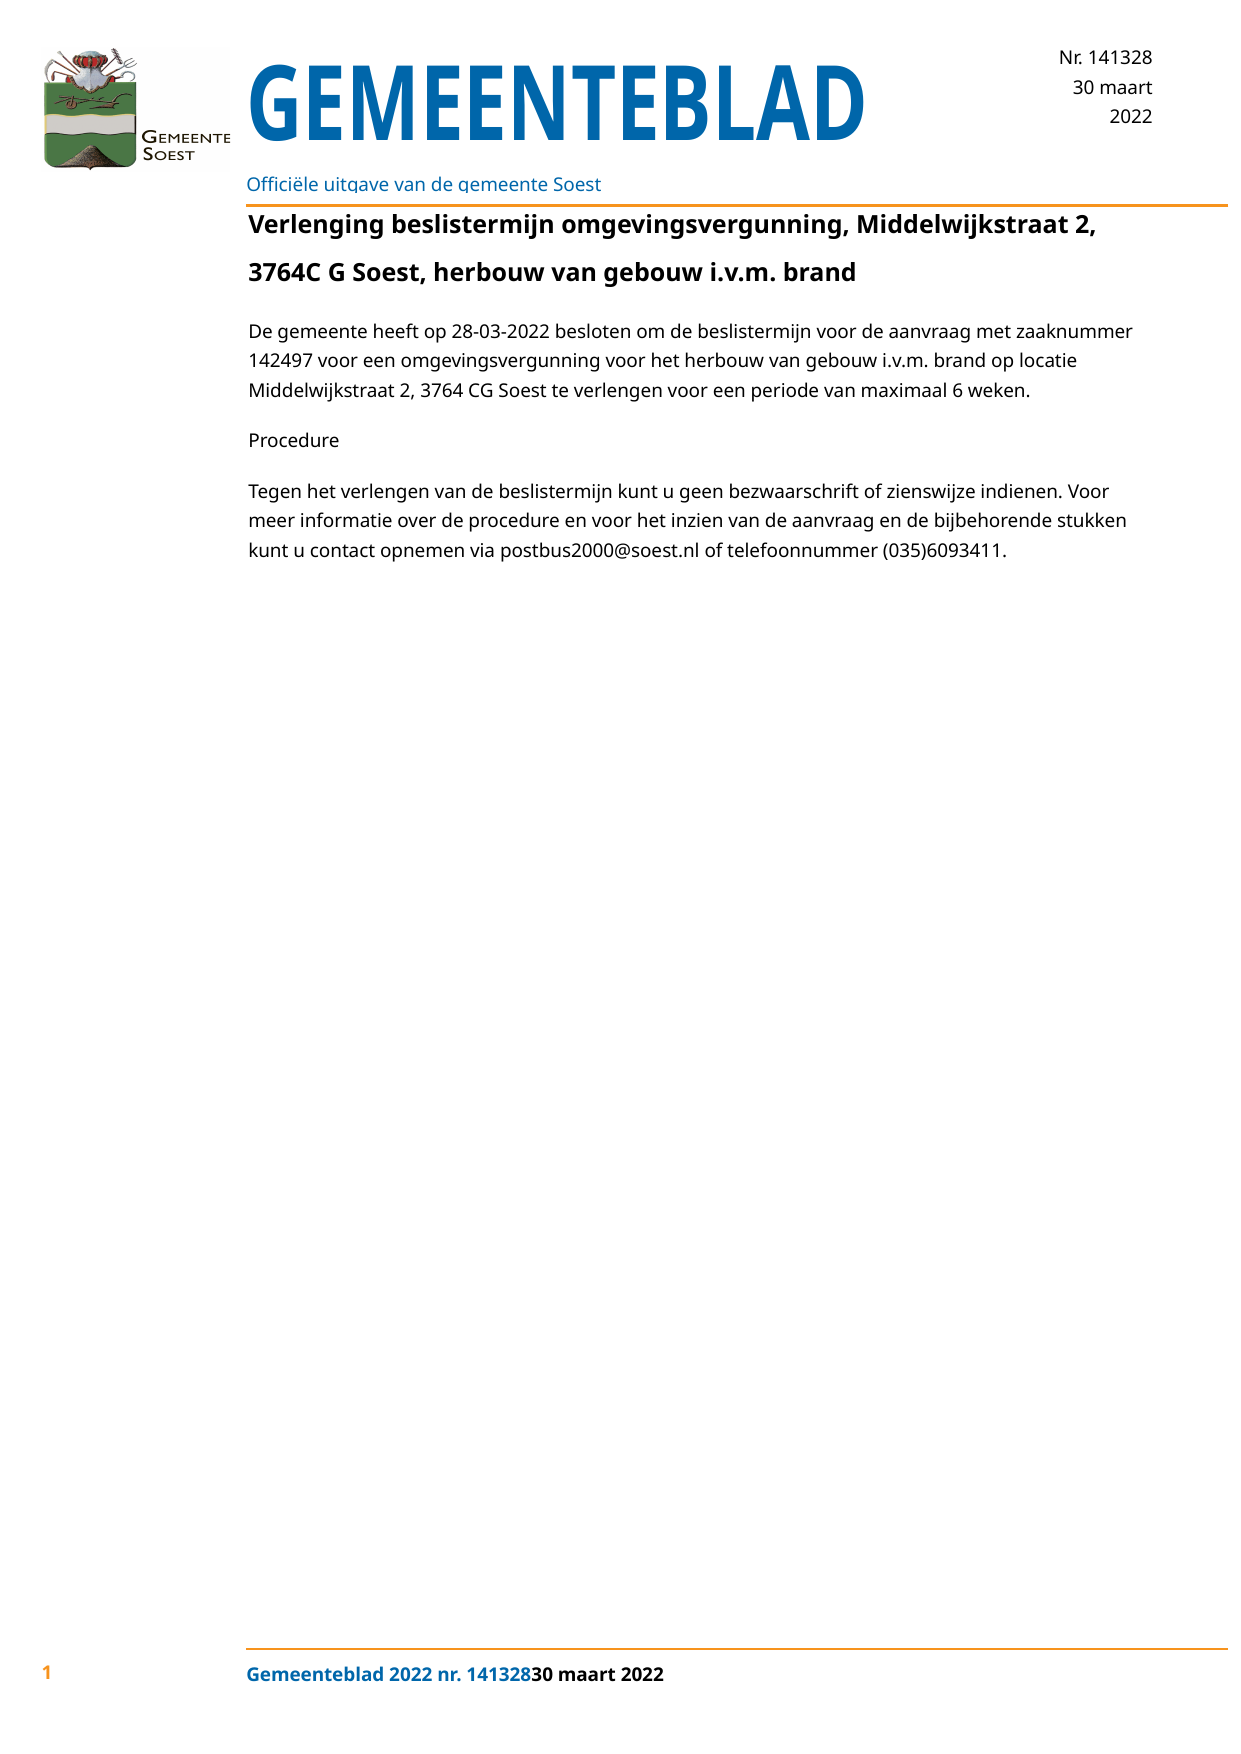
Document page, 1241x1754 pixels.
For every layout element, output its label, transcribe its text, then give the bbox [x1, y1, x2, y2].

text Tegen het verlengen van de beslistermijn kunt u geen bezwaarschrift of zienswijze indienen. Voor meer informatie over de procedure en voor het inzien van de aanvraag en de bijbehorende stukken kunt u contact opnemen via postbus2000@soest.nl of telefoonnummer (035)6093411. [248, 478, 1152, 563]
text Verlenging beslistermijn omgevingsvergunning, Middelwijkstraat 2, 3764C G Soest, herbouw van gebouw i.v.m. brand [248, 207, 1152, 288]
picture [41, 47, 231, 172]
text Procedure [248, 427, 1152, 453]
text De gemeente heeft op 28-03-2022 besloten om de beslistermijn voor de aanvraag met zaaknummer 142497 voor een omgevingsvergunning voor het herbouw van gebouw i.v.m. brand op locatie Middelwijkstraat 2, 3764 CG Soest te verlengen voor een periode van maximaal 6 weken. [248, 318, 1152, 403]
